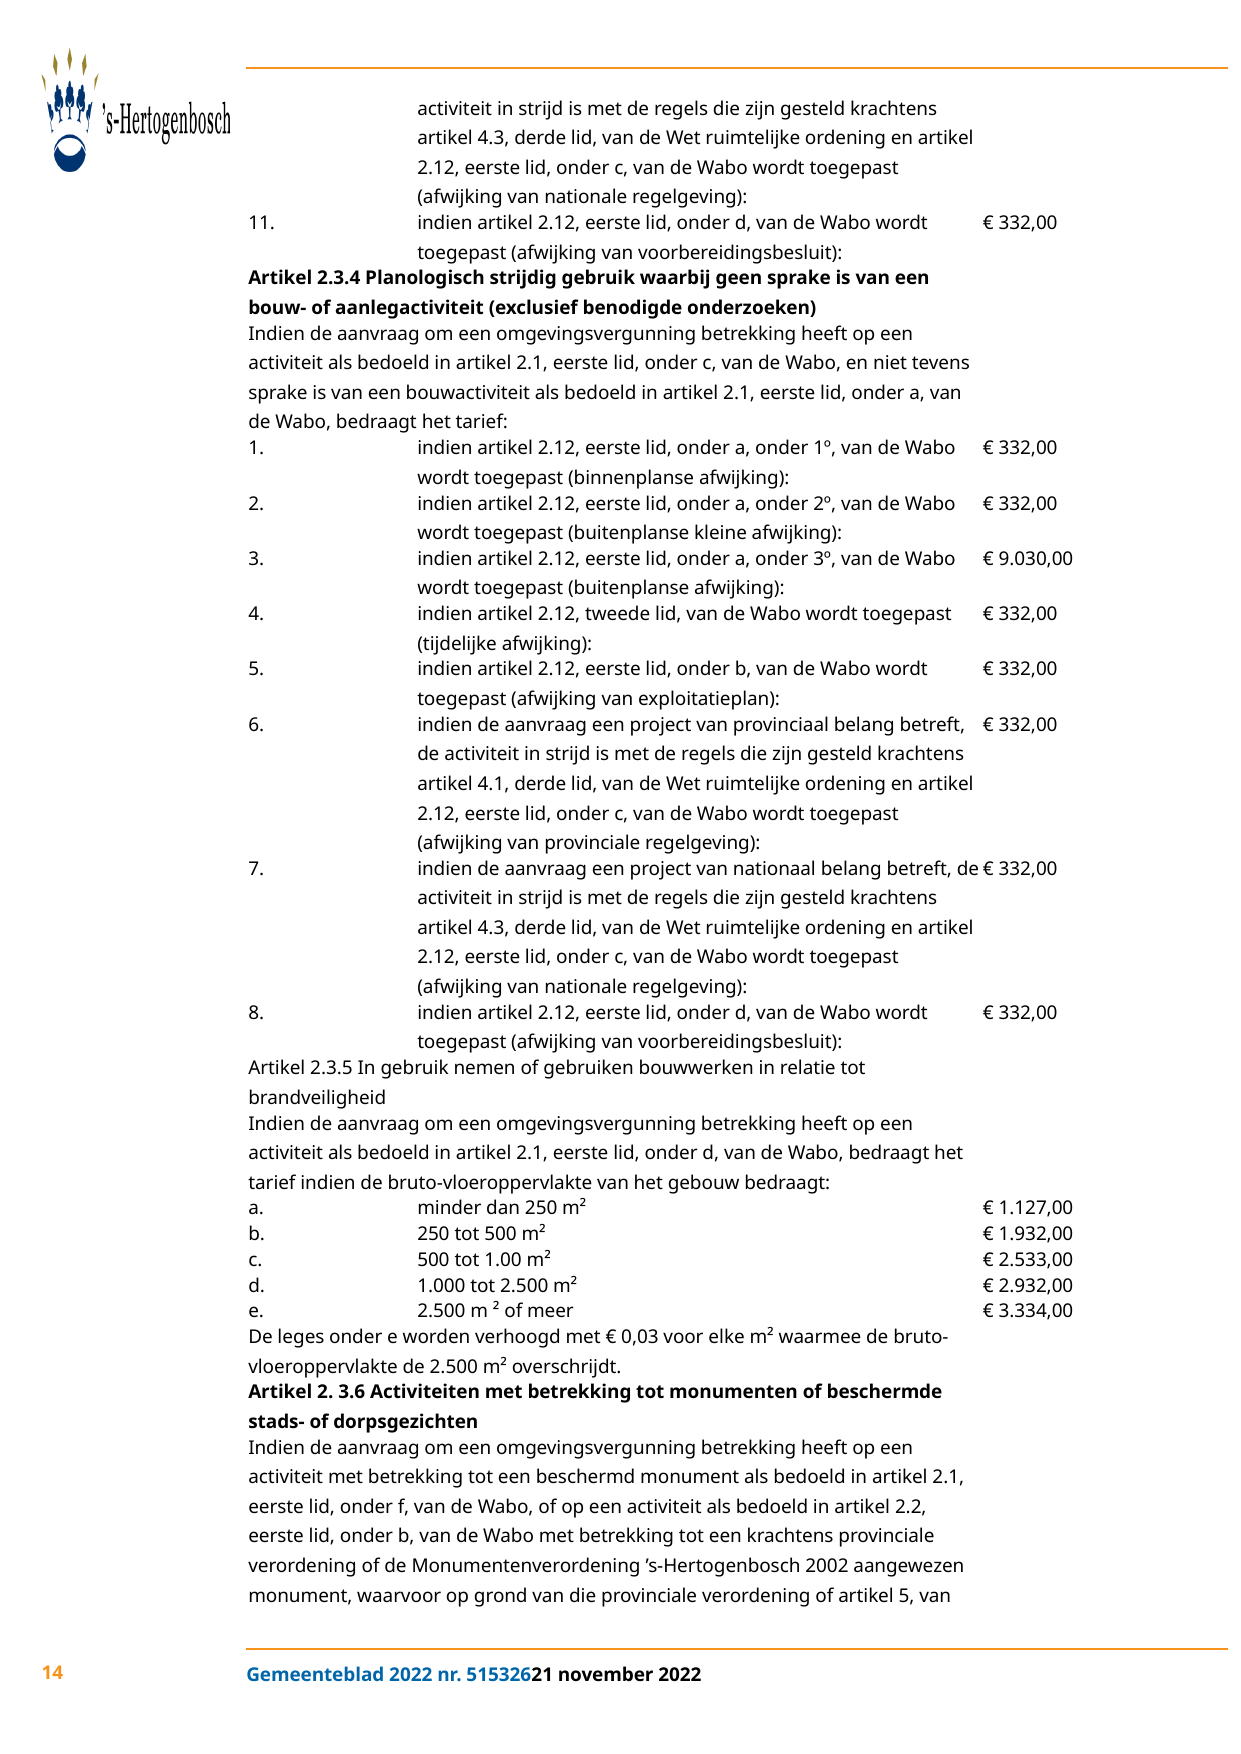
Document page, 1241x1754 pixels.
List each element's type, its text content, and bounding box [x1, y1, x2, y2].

table_cell [983, 1323, 1152, 1378]
table_cell [983, 265, 1152, 320]
table_cell [983, 1434, 1152, 1607]
table_cell [983, 1110, 1152, 1194]
table_cell activiteit in strijd is met de regels die zijn gesteld krachtens artikel 4.3, derde lid, van de Wet ruimtelijke ordening en artikel 2.12, eerste lid, onder c, van de Wabo wordt toegepast (afwijking van nationale regelgeving): [417, 95, 983, 209]
table_cell 5. [248, 656, 417, 711]
table_cell € 332,00 [983, 490, 1152, 545]
table_cell 3. [248, 545, 417, 600]
table_cell € 3.334,00 [983, 1298, 1152, 1323]
table_cell Indien de aanvraag om een omgevingsvergunning betrekking heeft op een activiteit als bedoeld in artikel 2.1, eerste lid, onder d, van de Wabo, bedraagt het tarief indien de bruto-vloeroppervlakte van het gebouw bedraagt: [248, 1110, 983, 1194]
table_cell € 332,00 [983, 656, 1152, 711]
table_cell € 332,00 [983, 855, 1152, 999]
table_cell De leges onder e worden verhoogd met € 0,03 voor elke m² waarmee de bruto-vloeroppervlakte de 2.500 m² overschrijdt. [248, 1323, 983, 1378]
table_cell € 1.127,00 [983, 1195, 1152, 1220]
table_cell € 1.932,00 [983, 1220, 1152, 1246]
picture [41, 47, 231, 172]
table_cell 8. [248, 999, 417, 1054]
table_cell € 2.533,00 [983, 1246, 1152, 1272]
table_cell 250 tot 500 m² [417, 1220, 983, 1246]
table_cell [983, 320, 1152, 434]
table_cell € 332,00 [983, 434, 1152, 490]
table_cell 6. [248, 711, 417, 855]
table_cell indien artikel 2.12, eerste lid, onder d, van de Wabo wordt toegepast (afwijking van voorbereidingsbesluit): [417, 209, 983, 264]
table_cell b. [248, 1220, 417, 1246]
table_cell e. [248, 1298, 417, 1323]
table_cell indien artikel 2.12, eerste lid, onder a, onder 2º, van de Wabo wordt toegepast (buitenplanse kleine afwijking): [417, 490, 983, 545]
table_cell € 332,00 [983, 711, 1152, 855]
table_cell 11. [248, 209, 417, 264]
table_cell Artikel 2.3.4 Planologisch strijdig gebruik waarbij geen sprake is van een bouw- of aanlegactiviteit (exclusief benodigde onderzoeken) [248, 265, 983, 320]
table_cell indien de aanvraag een project van provinciaal belang betreft, de activiteit in strijd is met de regels die zijn gesteld krachtens artikel 4.1, derde lid, van de Wet ruimtelijke ordening en artikel 2.12, eerste lid, onder c, van de Wabo wordt toegepast (afwijking van provinciale regelgeving): [417, 711, 983, 855]
table_cell € 9.030,00 [983, 545, 1152, 600]
table_cell Indien de aanvraag om een omgevingsvergunning betrekking heeft op een activiteit met betrekking tot een beschermd monument als bedoeld in artikel 2.1, eerste lid, onder f, van de Wabo, of op een activiteit als bedoeld in artikel 2.2, eerste lid, onder b, van de Wabo met betrekking tot een krachtens provinciale verordening of de Monumentenverordening ’s-Hertogenbosch 2002 aangewezen monument, waarvoor op grond van die provinciale verordening of artikel 5, van [248, 1434, 983, 1607]
table_cell Artikel 2.3.5 In gebruik nemen of gebruiken bouwwerken in relatie tot brandveiligheid [248, 1054, 983, 1110]
table_cell € 2.932,00 [983, 1272, 1152, 1297]
table_cell 500 tot 1.00 m² [417, 1246, 983, 1272]
table_cell [983, 1379, 1152, 1434]
table_cell a. [248, 1195, 417, 1220]
table_cell d. [248, 1272, 417, 1297]
table_cell 1.000 tot 2.500 m² [417, 1272, 983, 1297]
table_cell [983, 1054, 1152, 1110]
table_cell indien artikel 2.12, eerste lid, onder b, van de Wabo wordt toegepast (afwijking van exploitatieplan): [417, 656, 983, 711]
table_cell € 332,00 [983, 999, 1152, 1054]
table_cell indien artikel 2.12, tweede lid, van de Wabo wordt toegepast (tijdelijke afwijking): [417, 600, 983, 656]
table_cell [983, 95, 1152, 209]
table_cell € 332,00 [983, 209, 1152, 264]
table_cell indien artikel 2.12, eerste lid, onder a, onder 3º, van de Wabo wordt toegepast (buitenplanse afwijking): [417, 545, 983, 600]
table_cell indien artikel 2.12, eerste lid, onder a, onder 1º, van de Wabo wordt toegepast (binnenplanse afwijking): [417, 434, 983, 490]
table_cell € 332,00 [983, 600, 1152, 656]
table_cell indien de aanvraag een project van nationaal belang betreft, de activiteit in strijd is met de regels die zijn gesteld krachtens artikel 4.3, derde lid, van de Wet ruimtelijke ordening en artikel 2.12, eerste lid, onder c, van de Wabo wordt toegepast (afwijking van nationale regelgeving): [417, 855, 983, 999]
table_cell 7. [248, 855, 417, 999]
table_cell Indien de aanvraag om een omgevingsvergunning betrekking heeft op een activiteit als bedoeld in artikel 2.1, eerste lid, onder c, van de Wabo, en niet tevens sprake is van een bouwactiviteit als bedoeld in artikel 2.1, eerste lid, onder a, van de Wabo, bedraagt het tarief: [248, 320, 983, 434]
table_cell c. [248, 1246, 417, 1272]
table_cell 1. [248, 434, 417, 490]
table_cell 2. [248, 490, 417, 545]
table_cell Artikel 2. 3.6 Activiteiten met betrekking tot monumenten of beschermde stads- of dorpsgezichten [248, 1379, 983, 1434]
table_cell [248, 95, 417, 209]
table_cell minder dan 250 m² [417, 1195, 983, 1220]
table_cell indien artikel 2.12, eerste lid, onder d, van de Wabo wordt toegepast (afwijking van voorbereidingsbesluit): [417, 999, 983, 1054]
table_cell 2.500 m ² of meer [417, 1298, 983, 1323]
table_cell 4. [248, 600, 417, 656]
